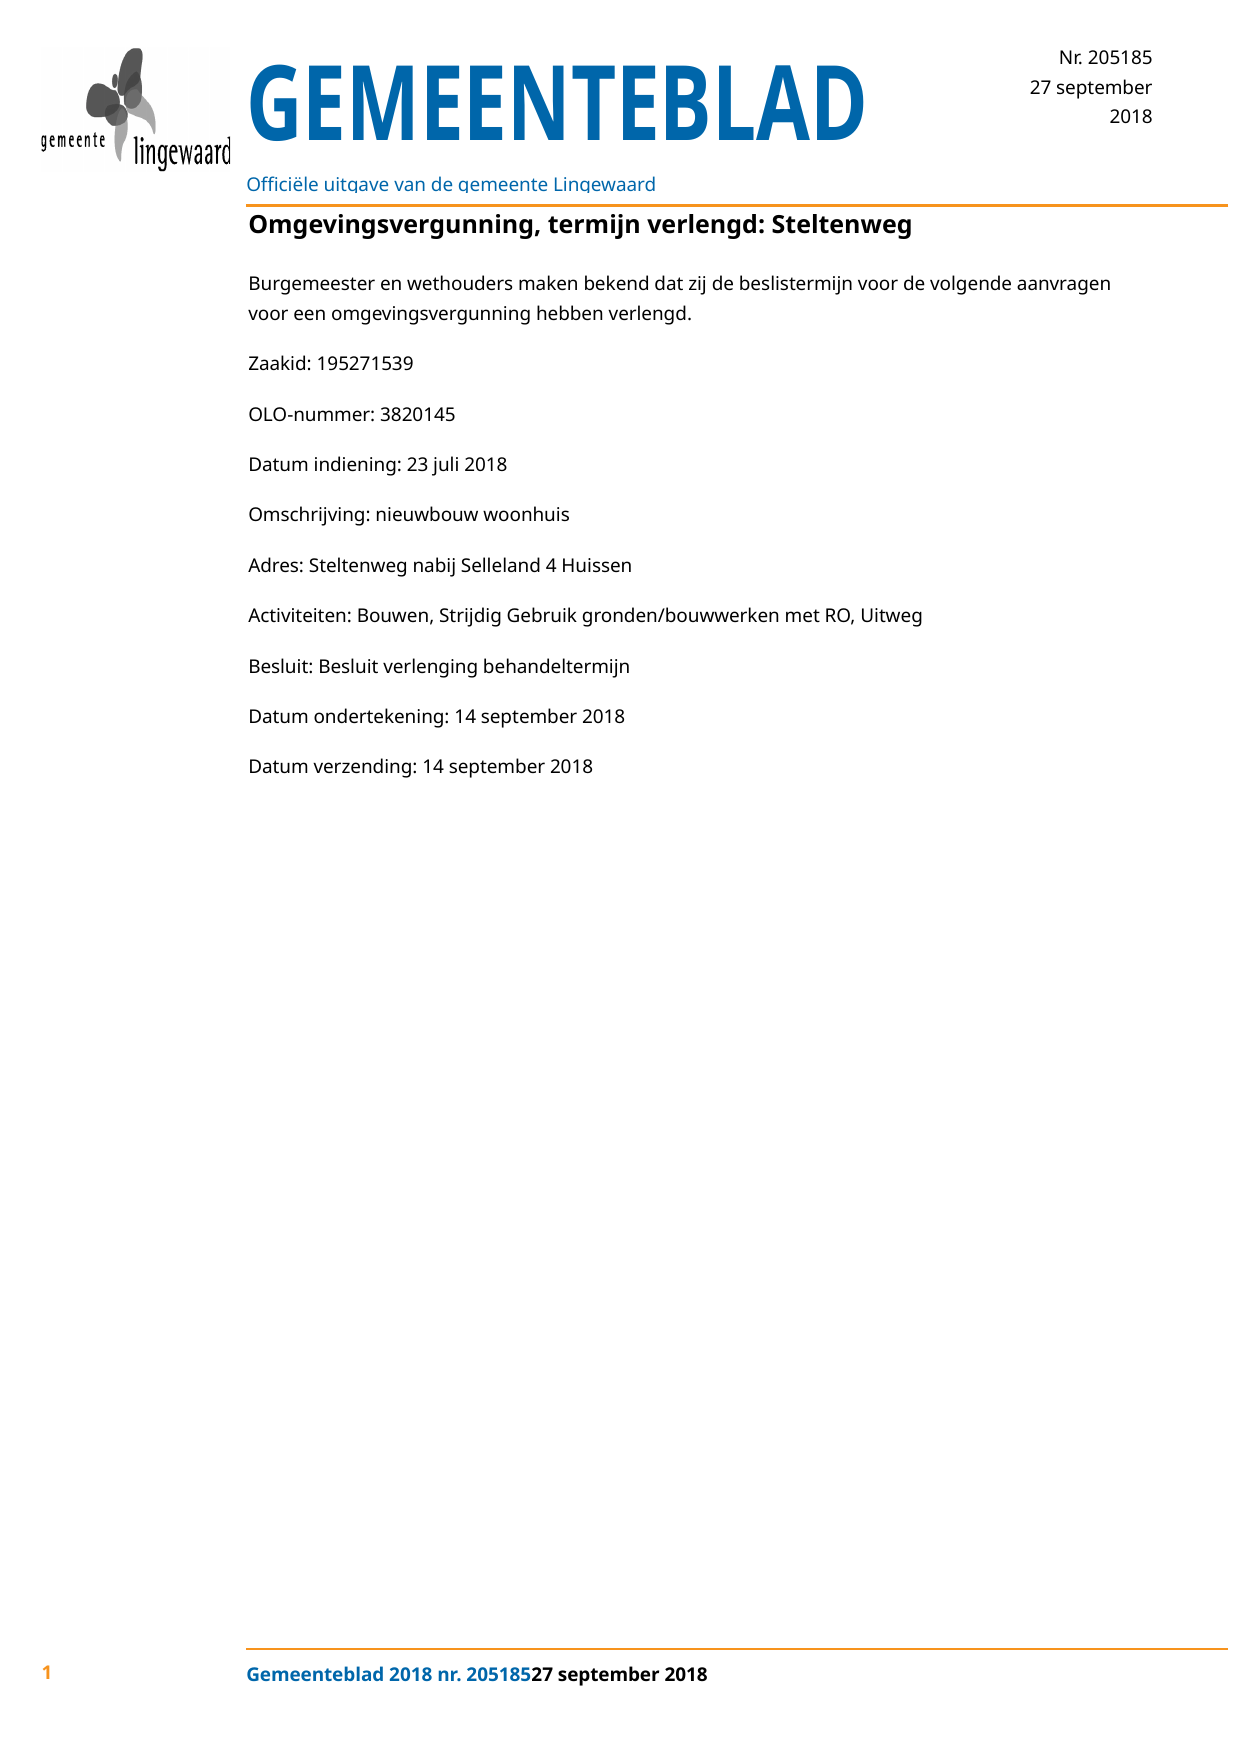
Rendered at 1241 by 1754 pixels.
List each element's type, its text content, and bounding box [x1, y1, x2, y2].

picture [41, 47, 231, 172]
text Burgemeester en wethouders maken bekend dat zij de beslistermijn voor de volgende aanvragen voor een omgevingsvergunning hebben verlengd. [248, 270, 1152, 326]
text Activiteiten: Bouwen, Strijdig Gebruik gronden/bouwwerken met RO, Uitweg [248, 602, 1152, 628]
text Datum ondertekening: 14 september 2018 [248, 703, 1152, 729]
text OLO-nummer: 3820145 [248, 401, 1152, 426]
text Datum verzending: 14 september 2018 [248, 754, 1152, 779]
text Besluit: Besluit verlenging behandeltermijn [248, 653, 1152, 678]
text Datum indiening: 23 juli 2018 [248, 451, 1152, 477]
text Zaakid: 195271539 [248, 350, 1152, 376]
text Omschrijving: nieuwbouw woonhuis [248, 502, 1152, 527]
text Adres: Steltenweg nabij Selleland 4 Huissen [248, 552, 1152, 578]
text Omgevingsvergunning, termijn verlengd: Steltenweg [248, 207, 1152, 241]
